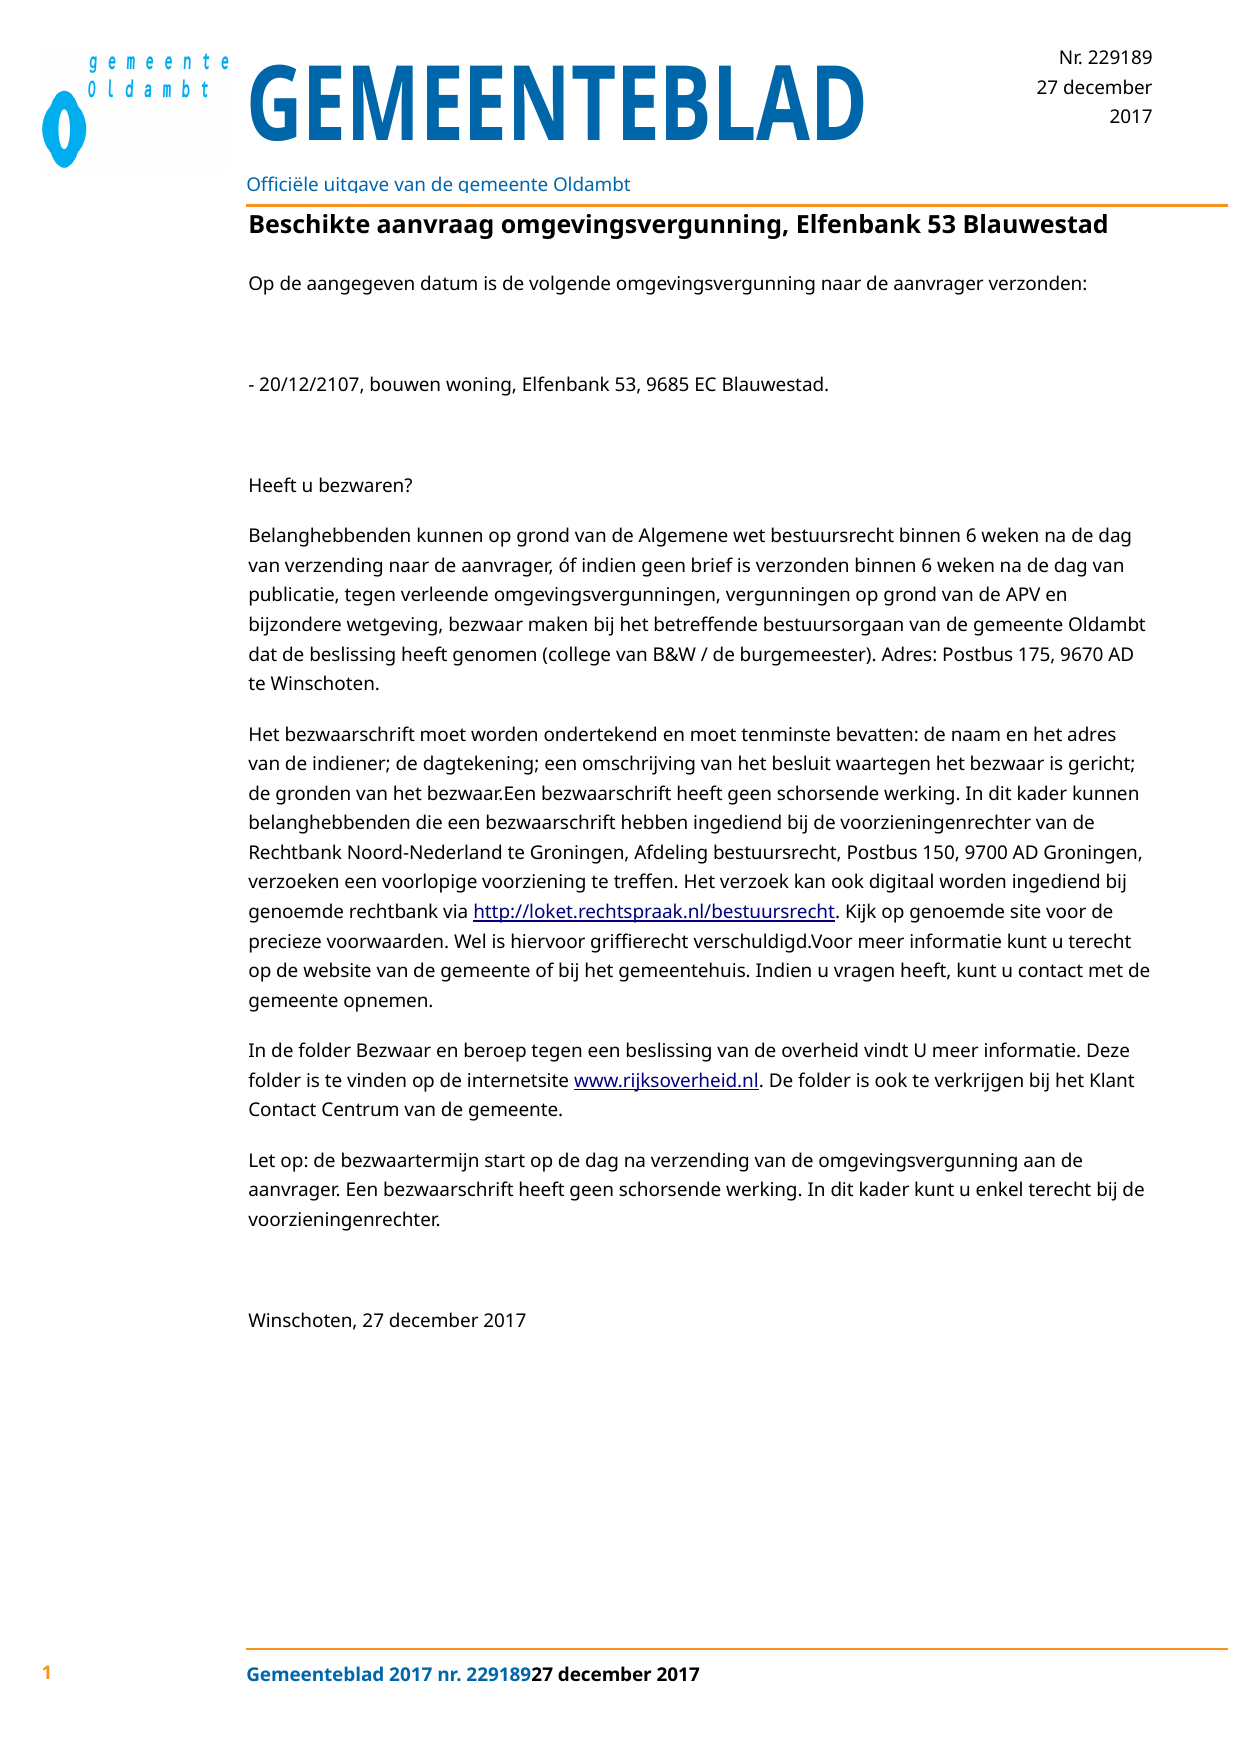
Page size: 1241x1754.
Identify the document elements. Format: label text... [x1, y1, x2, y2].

text Op de aangegeven datum is de volgende omgevingsvergunning naar de aanvrager verzonden: [248, 270, 1152, 296]
text In de folder Bezwaar en beroep tegen een beslissing van de overheid vindt U meer informatie. Deze folder is te vinden op de internetsite www.rijksoverheid.nl. De folder is ook te verkrijgen bij het Klant Contact Centrum van de gemeente. [248, 1037, 1152, 1122]
text Beschikte aanvraag omgevingsvergunning, Elfenbank 53 Blauwestad [248, 207, 1152, 241]
text Het bezwaarschrift moet worden ondertekend en moet tenminste bevatten: de naam en het adres van de indiener; de dagtekening; een omschrijving van het besluit waartegen het bezwaar is gericht; de gronden van het bezwaar.Een bezwaarschrift heeft geen schorsende werking. In dit kader kunnen belanghebbenden die een bezwaarschrift hebben ingediend bij de voorzieningenrechter van de Rechtbank Noord-Nederland te Groningen, Afdeling bestuursrecht, Postbus 150, 9700 AD Groningen, verzoeken een voorlopige voorziening te treffen. Het verzoek kan ook digitaal worden ingediend bij genoemde rechtbank via http://loket.rechtspraak.nl/bestuursrecht. Kijk op genoemde site voor de precieze voorwaarden. Wel is hiervoor griffierecht verschuldigd.Voor meer informatie kunt u terecht op de website van de gemeente of bij het gemeentehuis. Indien u vragen heeft, kunt u contact met de gemeente opnemen. [248, 721, 1152, 1013]
text - 20/12/2107, bouwen woning, Elfenbank 53, 9685 EC Blauwestad. [248, 371, 1152, 397]
picture [41, 47, 231, 172]
text Belanghebbenden kunnen op grond van de Algemene wet bestuursrecht binnen 6 weken na de dag van verzending naar de aanvrager, óf indien geen brief is verzonden binnen 6 weken na de dag van publicatie, tegen verleende omgevingsvergunningen, vergunningen op grond van de APV en bijzondere wetgeving, bezwaar maken bij het betreffende bestuursorgaan van de gemeente Oldambt dat de beslissing heeft genomen (college van B&W / de burgemeester). Adres: Postbus 175, 9670 AD te Winschoten. [248, 522, 1152, 696]
text Let op: de bezwaartermijn start op de dag na verzending van de omgevingsvergunning aan de aanvrager. Een bezwaarschrift heeft geen schorsende werking. In dit kader kunt u enkel terecht bij de voorzieningenrechter. [248, 1147, 1152, 1232]
text Heeft u bezwaren? [248, 472, 1152, 498]
text Winschoten, 27 december 2017 [248, 1307, 1152, 1333]
